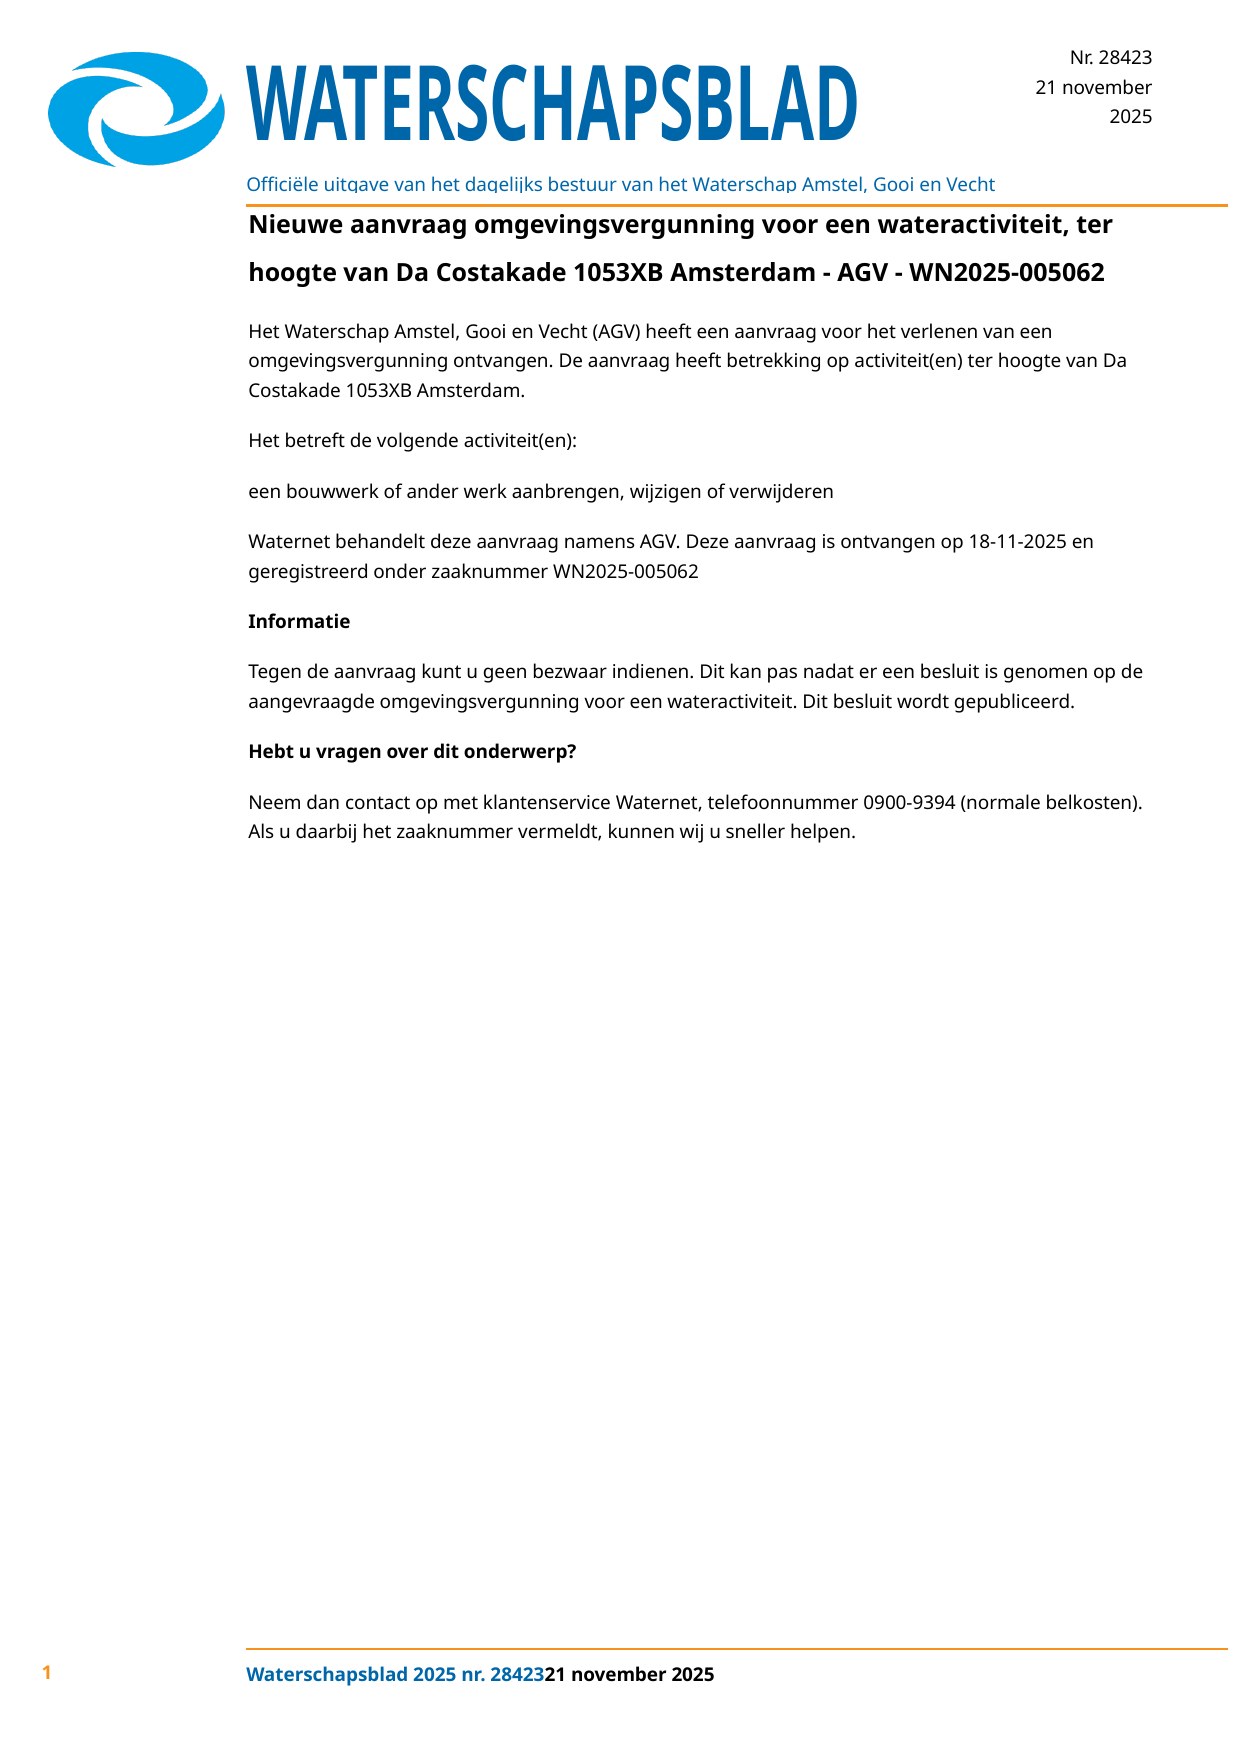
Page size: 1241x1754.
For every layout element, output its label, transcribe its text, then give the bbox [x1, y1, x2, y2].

text Nieuwe aanvraag omgevingsvergunning voor een wateractiviteit, ter hoogte van Da Costakade 1053XB Amsterdam - AGV - WN2025-005062 [248, 207, 1152, 288]
text Hebt u vragen over dit onderwerp? [248, 739, 1152, 764]
text Neem dan contact op met klantenservice Waternet, telefoonnummer 0900-9394 (normale belkosten). Als u daarbij het zaaknummer vermeldt, kunnen wij u sneller helpen. [248, 789, 1152, 844]
text Informatie [248, 608, 1152, 634]
text Waternet behandelt deze aanvraag namens AGV. Deze aanvraag is ontvangen op 18-11-2025 en geregistreerd onder zaaknummer WN2025-005062 [248, 528, 1152, 584]
picture [41, 47, 231, 172]
text Het betreft de volgende activiteit(en): [248, 427, 1152, 453]
text een bouwwerk of ander werk aanbrengen, wijzigen of verwijderen [248, 478, 1152, 504]
text Het Waterschap Amstel, Gooi en Vecht (AGV) heeft een aanvraag voor het verlenen van een omgevingsvergunning ontvangen. De aanvraag heeft betrekking op activiteit(en) ter hoogte van Da Costakade 1053XB Amsterdam. [248, 318, 1152, 403]
text Tegen de aanvraag kunt u geen bezwaar indienen. Dit kan pas nadat er een besluit is genomen op de aangevraagde omgevingsvergunning voor een wateractiviteit. Dit besluit wordt gepubliceerd. [248, 659, 1152, 714]
